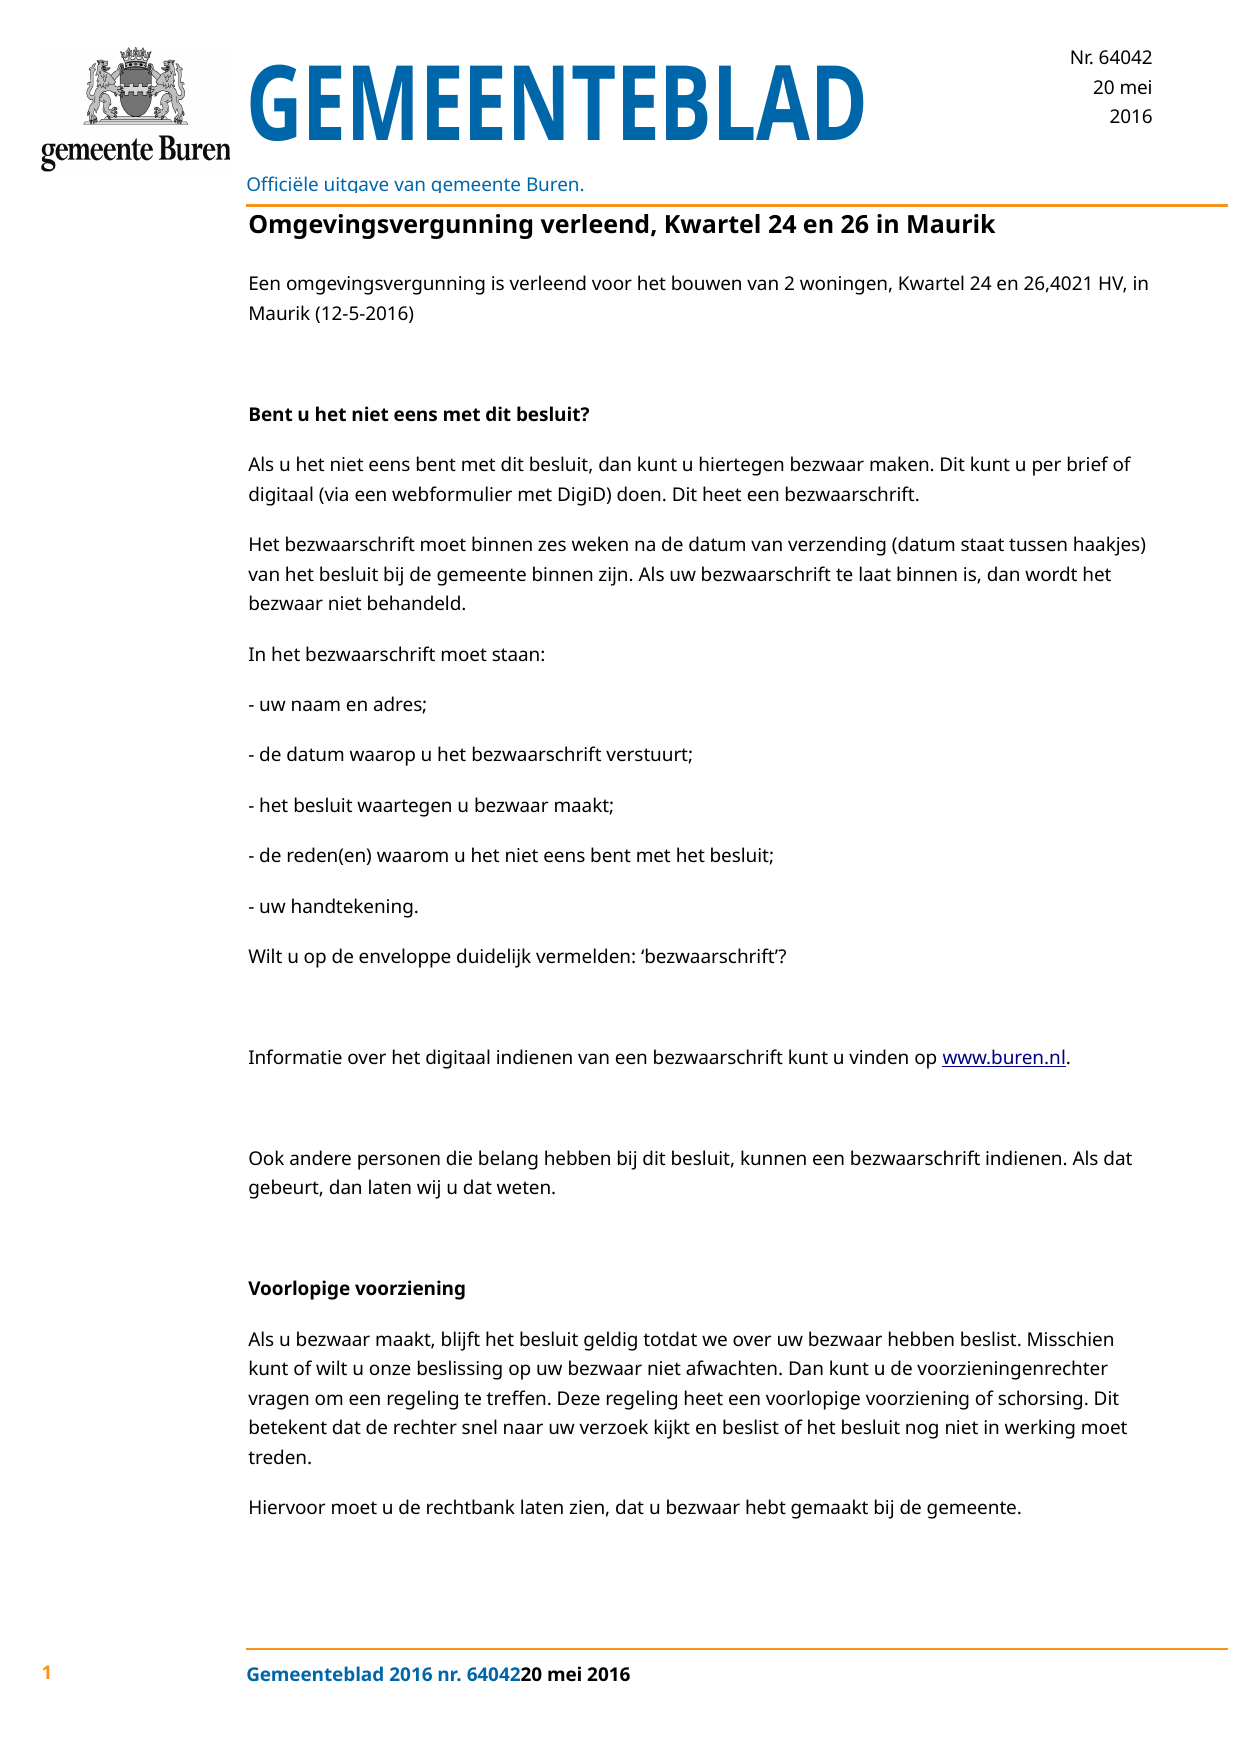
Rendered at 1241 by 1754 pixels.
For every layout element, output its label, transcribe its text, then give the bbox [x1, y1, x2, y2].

text - uw naam en adres; [248, 691, 1152, 717]
text Als u het niet eens bent met dit besluit, dan kunt u hiertegen bezwaar maken. Dit kunt u per brief of digitaal (via een webformulier met DigiD) doen. Dit heet een bezwaarschrift. [248, 451, 1152, 506]
text - de reden(en) waarom u het niet eens bent met het besluit; [248, 842, 1152, 868]
text Ook andere personen die belang hebben bij dit besluit, kunnen een bezwaarschrift indienen. Als dat gebeurt, dan laten wij u dat weten. [248, 1145, 1152, 1200]
text Als u bezwaar maakt, blijft het besluit geldig totdat we over uw bezwaar hebben beslist. Misschien kunt of wilt u onze beslissing op uw bezwaar niet afwachten. Dan kunt u de voorzieningenrechter vragen om een regeling te treffen. Deze regeling heet een voorlopige voorziening of schorsing. Dit betekent dat de rechter snel naar uw verzoek kijkt en beslist of het besluit nog niet in werking moet treden. [248, 1326, 1152, 1470]
text Een omgevingsvergunning is verleend voor het bouwen van 2 woningen, Kwartel 24 en 26,4021 HV, in Maurik (12-5-2016) [248, 270, 1152, 326]
text Het bezwaarschrift moet binnen zes weken na de datum van verzending (datum staat tussen haakjes) van het besluit bij de gemeente binnen zijn. Als uw bezwaarschrift te laat binnen is, dan wordt het bezwaar niet behandeld. [248, 531, 1152, 616]
text In het bezwaarschrift moet staan: [248, 641, 1152, 666]
text - het besluit waartegen u bezwaar maakt; [248, 792, 1152, 818]
text Omgevingsvergunning verleend, Kwartel 24 en 26 in Maurik [248, 207, 1152, 241]
text Bent u het niet eens met dit besluit? [248, 401, 1152, 426]
text - de datum waarop u het bezwaarschrift verstuurt; [248, 742, 1152, 767]
text - uw handtekening. [248, 893, 1152, 918]
text Hiervoor moet u de rechtbank laten zien, dat u bezwaar hebt gemaakt bij de gemeente. [248, 1494, 1152, 1520]
text Voorlopige voorziening [248, 1275, 1152, 1301]
text Wilt u op de enveloppe duidelijk vermelden: ‘bezwaarschrift’? [248, 943, 1152, 969]
text Informatie over het digitaal indienen van een bezwaarschrift kunt u vinden op www.buren.nl. [248, 1044, 1152, 1070]
picture [41, 47, 231, 172]
